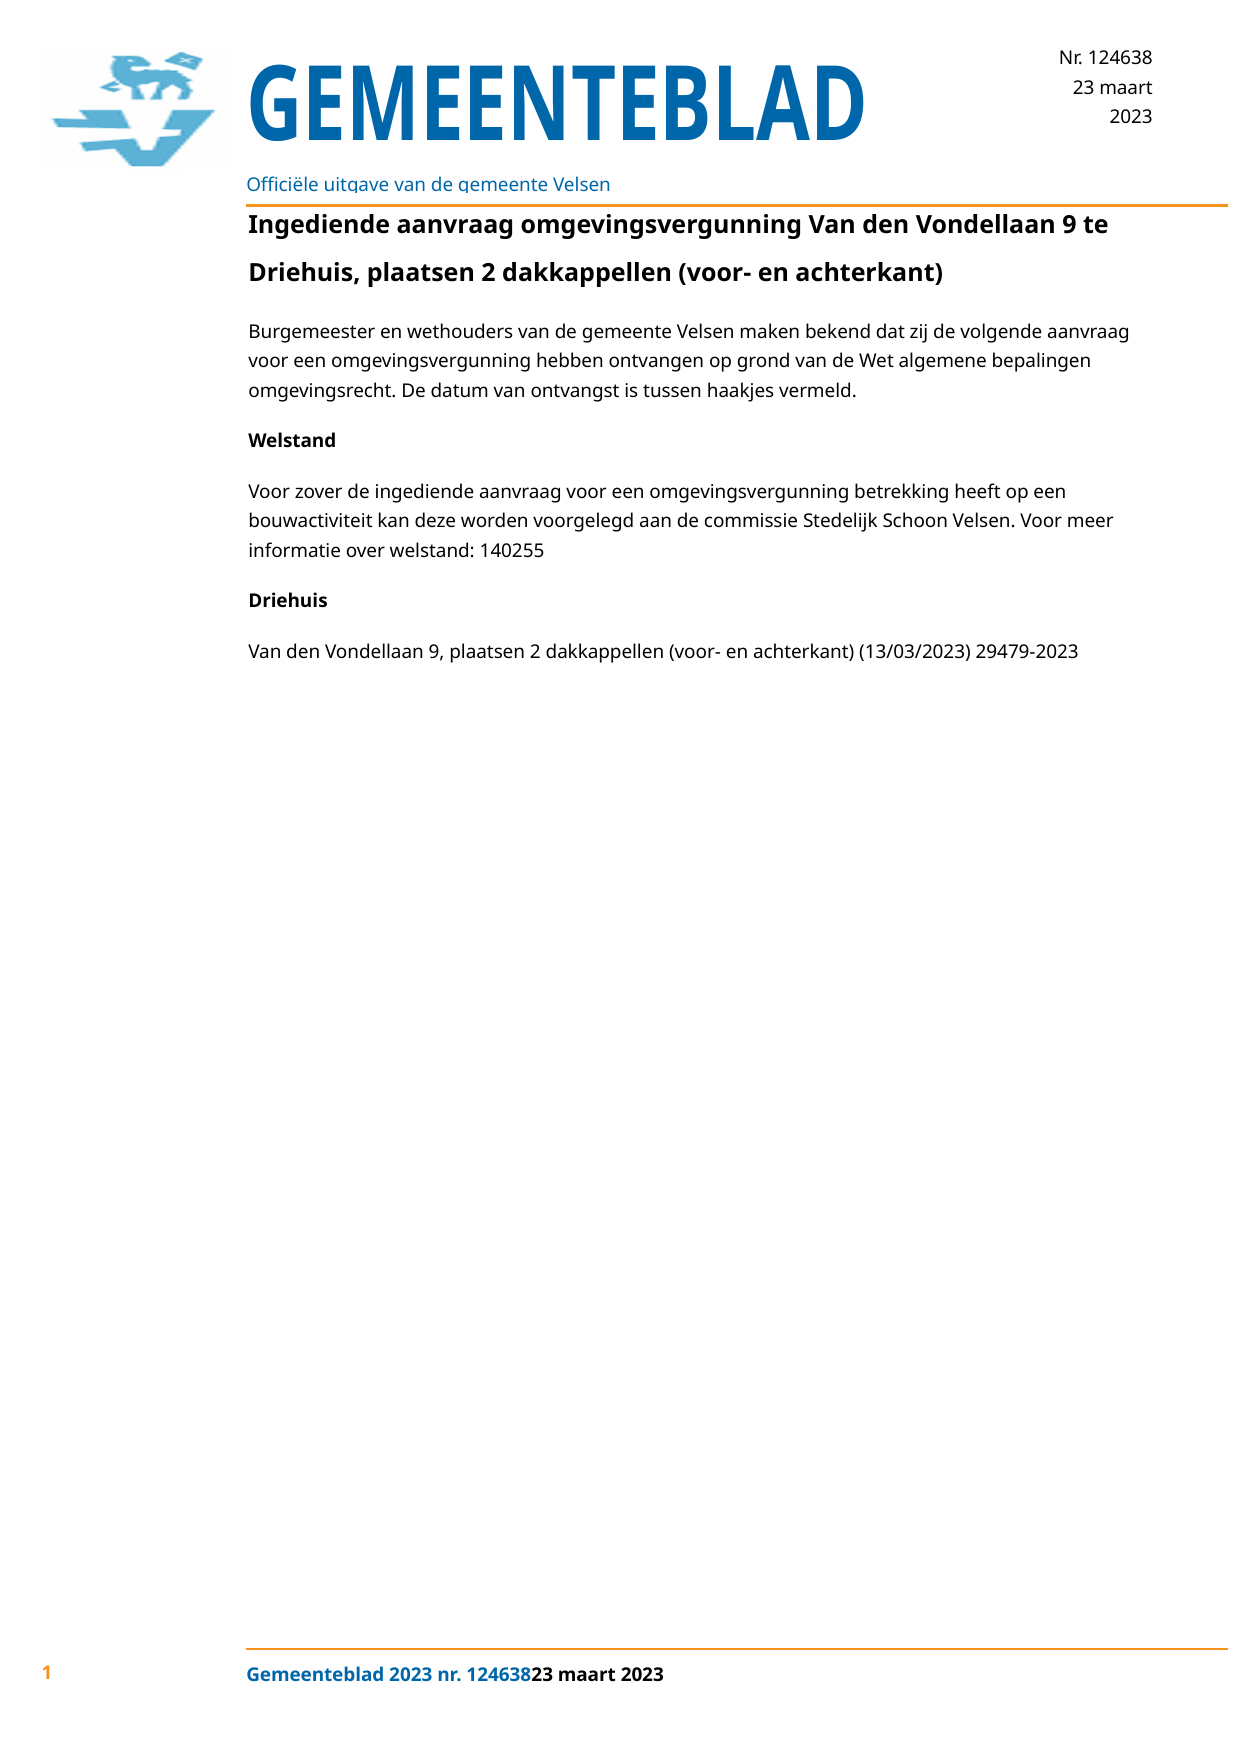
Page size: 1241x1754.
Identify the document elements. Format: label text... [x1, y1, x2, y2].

text Welstand [248, 427, 1152, 453]
picture [41, 47, 231, 172]
text Driehuis [248, 587, 1152, 613]
text Ingediende aanvraag omgevingsvergunning Van den Vondellaan 9 te Driehuis, plaatsen 2 dakkappellen (voor- en achterkant) [248, 207, 1152, 288]
text Voor zover de ingediende aanvraag voor een omgevingsvergunning betrekking heeft op een bouwactiviteit kan deze worden voorgelegd aan de commissie Stedelijk Schoon Velsen. Voor meer informatie over welstand: 140255 [248, 478, 1152, 563]
text Van den Vondellaan 9, plaatsen 2 dakkappellen (voor- en achterkant) (13/03/2023) 29479-2023 [248, 638, 1152, 664]
text Burgemeester en wethouders van de gemeente Velsen maken bekend dat zij de volgende aanvraag voor een omgevingsvergunning hebben ontvangen op grond van de Wet algemene bepalingen omgevingsrecht. De datum van ontvangst is tussen haakjes vermeld. [248, 318, 1152, 403]
